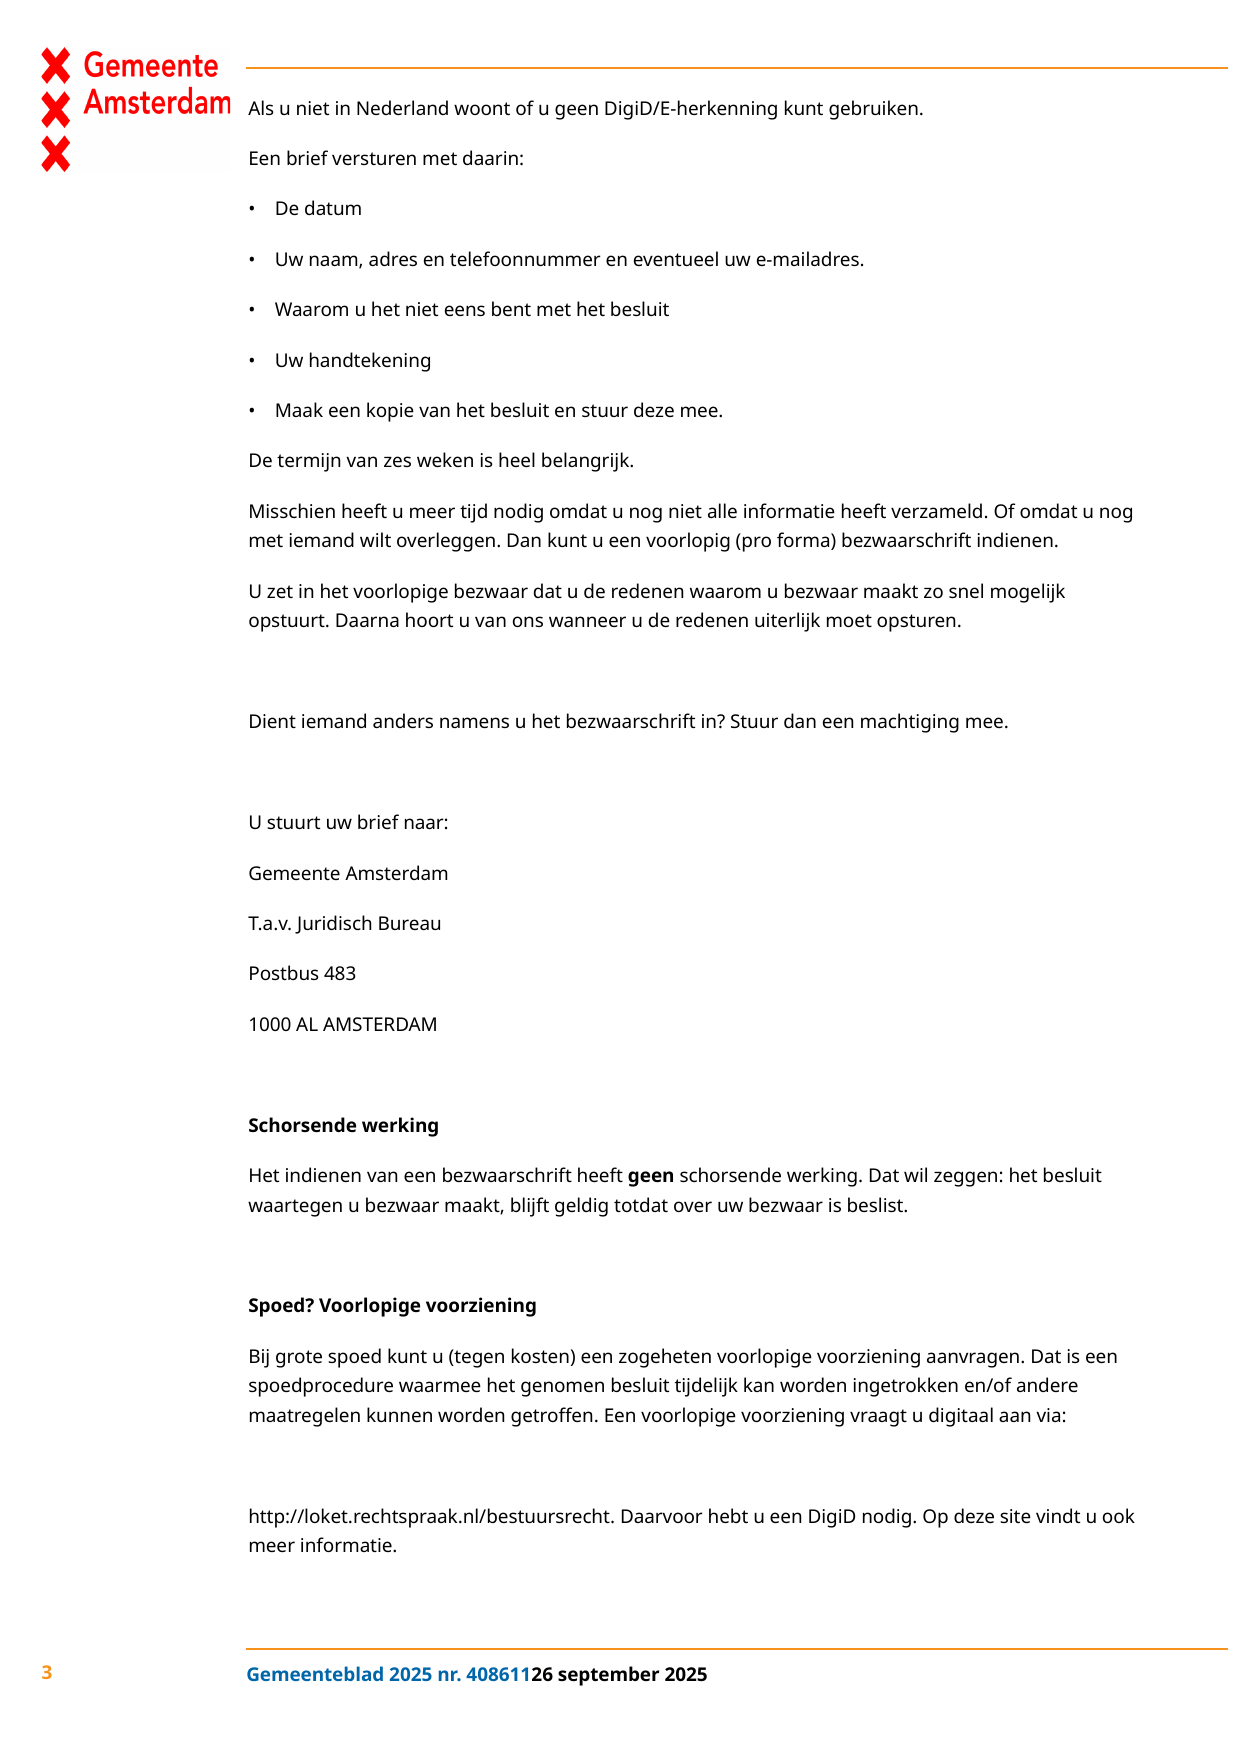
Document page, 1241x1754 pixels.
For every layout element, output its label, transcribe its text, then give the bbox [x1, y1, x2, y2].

text • Uw handtekening [248, 347, 1152, 373]
text http://loket.rechtspraak.nl/bestuursrecht. Daarvoor hebt u een DigiD nodig. Op deze site vindt u ook meer informatie. [248, 1503, 1152, 1558]
text Een brief versturen met daarin: [248, 145, 1152, 171]
text Misschien heeft u meer tijd nodig omdat u nog niet alle informatie heeft verzameld. Of omdat u nog met iemand wilt overleggen. Dan kunt u een voorlopig (pro forma) bezwaarschrift indienen. [248, 498, 1152, 553]
text Spoed? Voorlopige voorziening [248, 1293, 1152, 1318]
text Postbus 483 [248, 961, 1152, 986]
text De termijn van zes weken is heel belangrijk. [248, 448, 1152, 473]
text • De datum [248, 196, 1152, 221]
text • Maak een kopie van het besluit en stuur deze mee. [248, 397, 1152, 423]
text T.a.v. Juridisch Bureau [248, 910, 1152, 936]
text Dient iemand anders namens u het bezwaarschrift in? Stuur dan een machtiging mee. [248, 708, 1152, 734]
text Bij grote spoed kunt u (tegen kosten) een zogeheten voorlopige voorziening aanvragen. Dat is een spoedprocedure waarmee het genomen besluit tijdelijk kan worden ingetrokken en/of andere maatregelen kunnen worden getroffen. Een voorlopige voorziening vraagt u digitaal aan via: [248, 1343, 1152, 1428]
text Gemeente Amsterdam [248, 860, 1152, 886]
text U zet in het voorlopige bezwaar dat u de redenen waarom u bezwaar maakt zo snel mogelijk opstuurt. Daarna hoort u van ons wanneer u de redenen uiterlijk moet opsturen. [248, 578, 1152, 633]
text • Uw naam, adres en telefoonnummer en eventueel uw e-mailadres. [248, 246, 1152, 272]
text Het indienen van een bezwaarschrift heeft geen schorsende werking. Dat wil zeggen: het besluit waartegen u bezwaar maakt, blijft geldig totdat over uw bezwaar is beslist. [248, 1162, 1152, 1218]
text U stuurt uw brief naar: [248, 809, 1152, 835]
text Als u niet in Nederland woont of u geen DigiD/E-herkenning kunt gebruiken. [248, 95, 1152, 121]
picture [41, 47, 231, 172]
text 1000 AL AMSTERDAM [248, 1011, 1152, 1037]
text Schorsende werking [248, 1112, 1152, 1138]
text • Waarom u het niet eens bent met het besluit [248, 296, 1152, 322]
